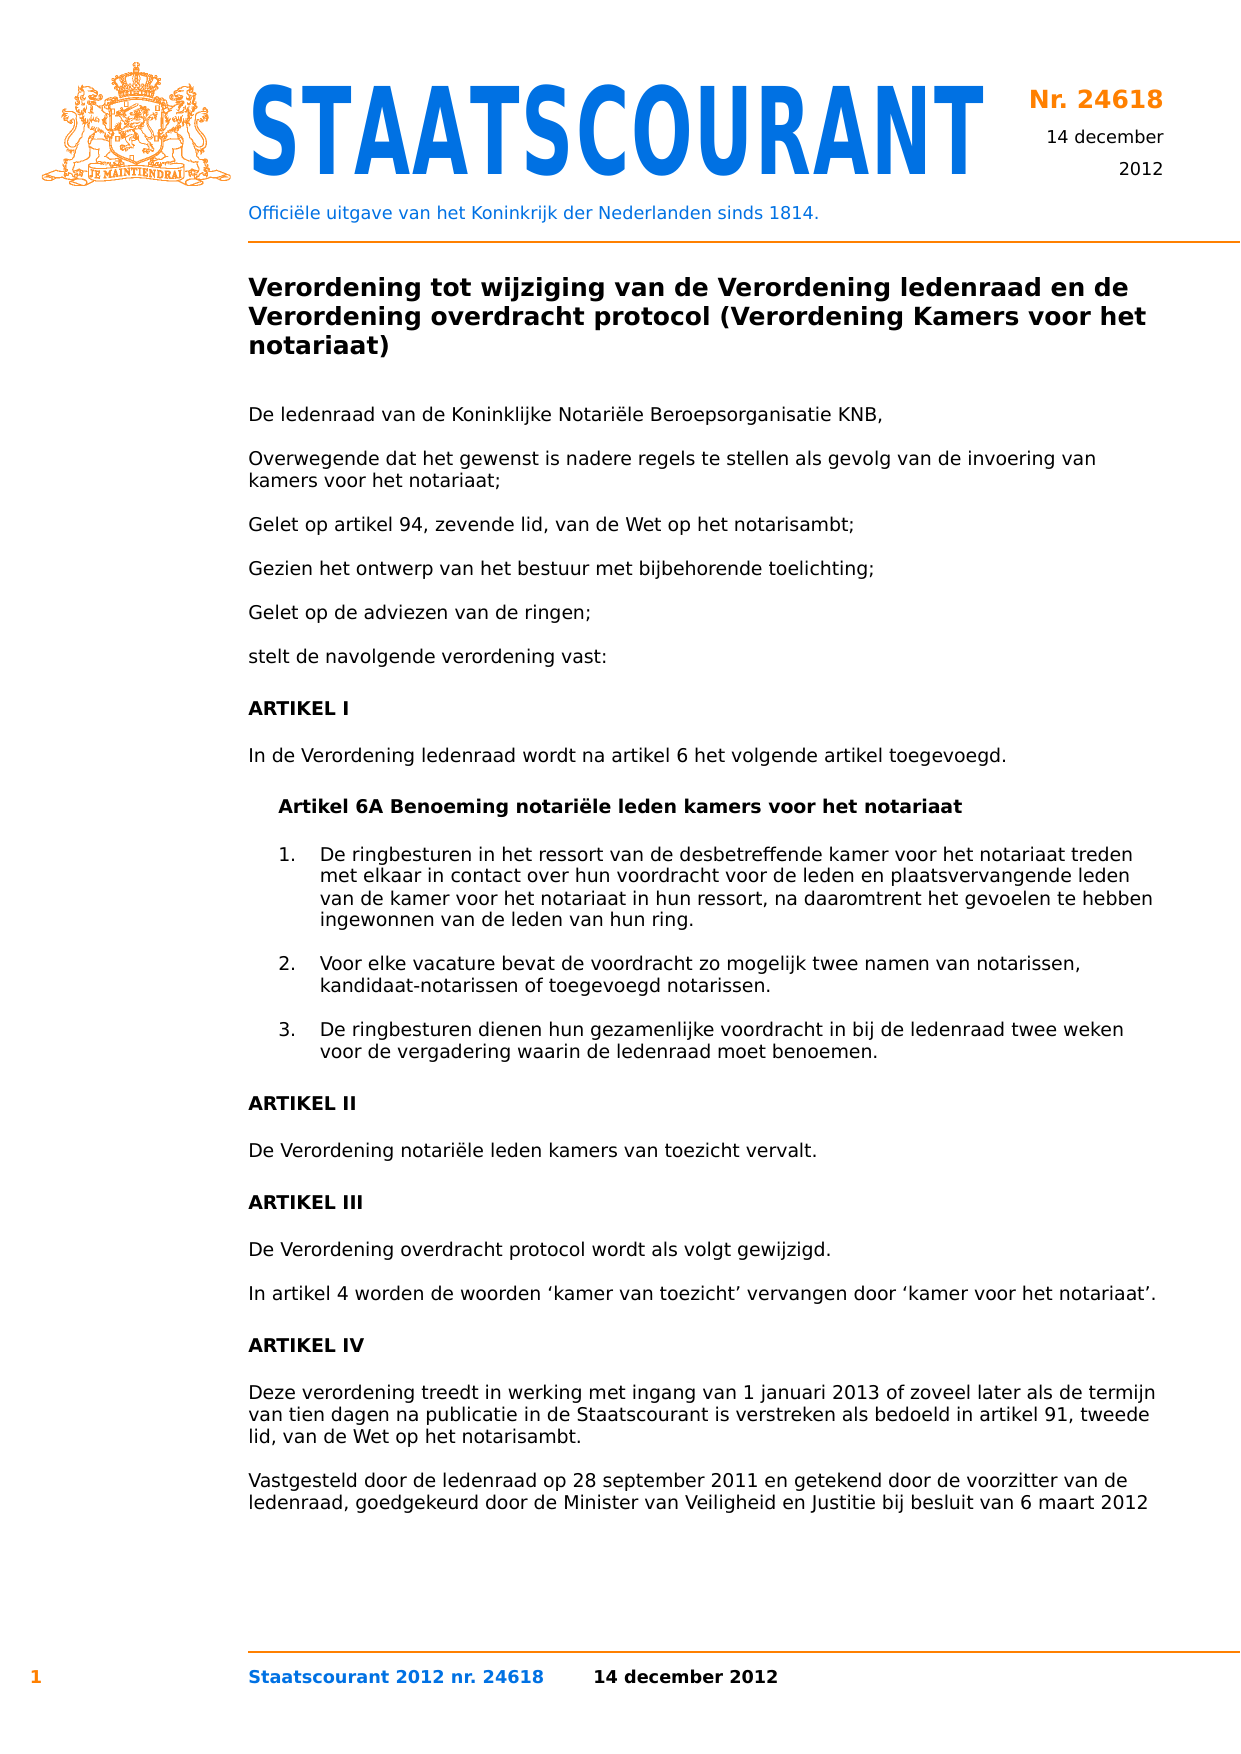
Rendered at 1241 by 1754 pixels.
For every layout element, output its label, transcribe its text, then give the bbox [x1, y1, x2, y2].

text stelt de navolgende verordening vast: [248, 646, 1163, 667]
text Overwegende dat het gewenst is nadere regels te stellen als gevolg van de invoering van kamers voor het notariaat; [248, 448, 1163, 492]
text De Verordening overdracht protocol wordt als volgt gewijzigd. [248, 1239, 1163, 1261]
subtitle ARTIKEL III [248, 1192, 1163, 1214]
subtitle ARTIKEL I [248, 697, 1163, 719]
table_header [25, 62, 248, 241]
text Gelet op artikel 94, zevende lid, van de Wet op het notarisambt; [248, 514, 1163, 536]
text 3. De ringbesturen dienen hun gezamenlijke voordracht in bij de ledenraad twee weken voor de vergadering waarin de ledenraad moet benoemen. [278, 1019, 1163, 1063]
text In artikel 4 worden de woorden ‘kamer van toezicht’ vervangen door ‘kamer voor het notariaat’. [248, 1283, 1163, 1305]
subtitle Verordening tot wijziging van de Verordening ledenraad en de Verordening overdracht protocol (Verordening Kamers voor het notariaat) [248, 273, 1163, 361]
text Gezien het ontwerp van het bestuur met bijbehorende toelichting; [248, 558, 1163, 580]
table_header Nr. 24618 [998, 62, 1240, 121]
table_cell 2012 [998, 153, 1240, 203]
text 1. De ringbesturen in het ressort van de desbetreffende kamer voor het notariaat treden met elkaar in contact over hun voordracht voor de leden en plaatsvervangende leden van de kamer voor het notariaat in hun ressort, na daaromtrent het gevoelen te hebben ingewonnen van de leden van hun ring. [278, 843, 1163, 931]
text In de Verordening ledenraad wordt na artikel 6 het volgende artikel toegevoegd. [248, 744, 1163, 766]
table_header STAATSCOURANT [248, 62, 998, 203]
text Vastgesteld door de ledenraad op 28 september 2011 en getekend door de voorzitter van de ledenraad, goedgekeurd door de Minister van Veiligheid en Justitie bij besluit van 6 maart 2012 [248, 1469, 1163, 1513]
subtitle Artikel 6A Benoeming notariële leden kamers voor het notariaat [278, 796, 1163, 818]
subtitle ARTIKEL IV [248, 1335, 1163, 1357]
picture [41, 62, 231, 186]
text 2. Voor elke vacature bevat de voordracht zo mogelijk twee namen van notarissen, kandidaat-notarissen of toegevoegd notarissen. [278, 953, 1163, 997]
table_cell 14 december [998, 121, 1240, 153]
table_cell Officiële uitgave van het Koninkrijk der Nederlanden sinds 1814. [248, 203, 1240, 241]
subtitle ARTIKEL II [248, 1093, 1163, 1115]
text Deze verordening treedt in werking met ingang van 1 januari 2013 of zoveel later als de termijn van tien dagen na publicatie in de Staatscourant is verstreken als bedoeld in artikel 91, tweede lid, van de Wet op het notarisambt. [248, 1382, 1163, 1448]
text De ledenraad van de Koninklijke Notariële Beroepsorganisatie KNB, [248, 404, 1163, 426]
text De Verordening notariële leden kamers van toezicht vervalt. [248, 1140, 1163, 1162]
text Gelet op de adviezen van de ringen; [248, 602, 1163, 624]
